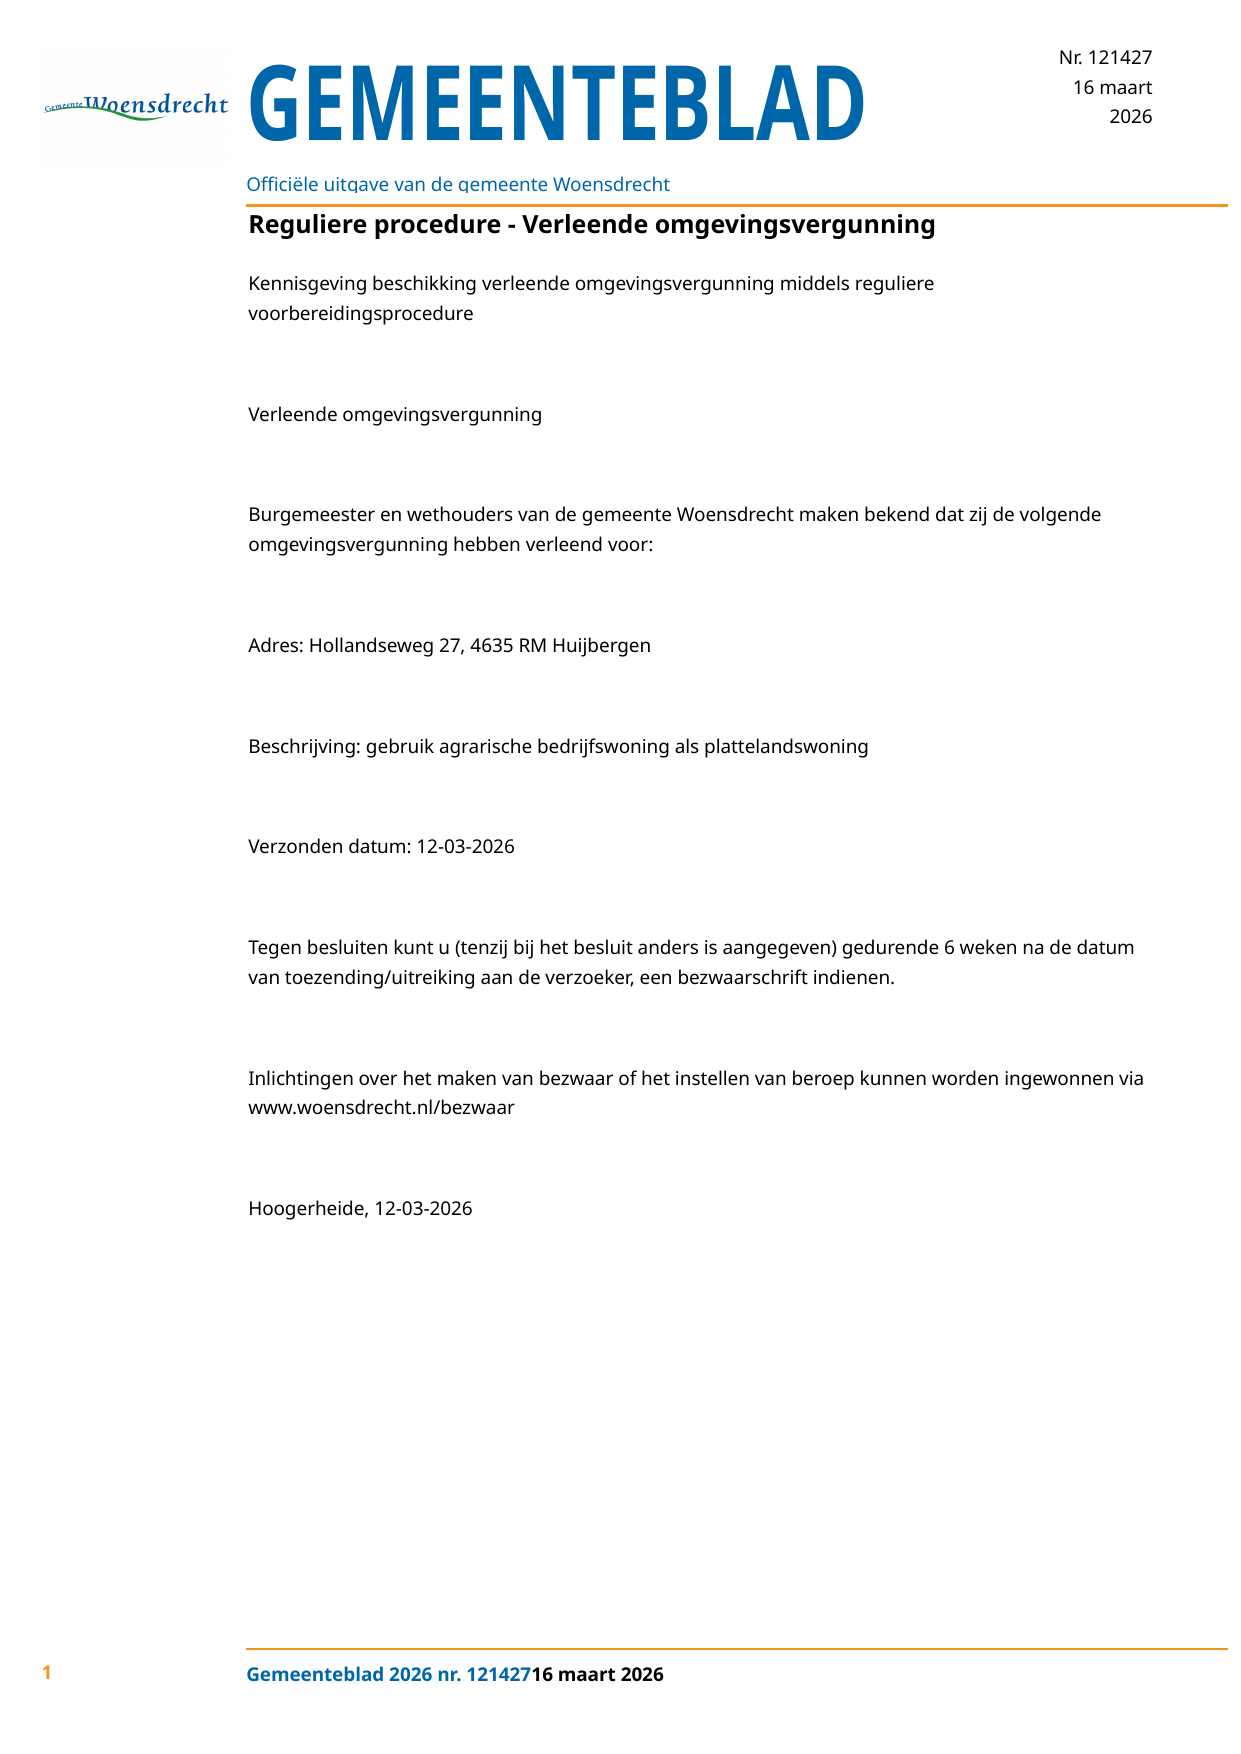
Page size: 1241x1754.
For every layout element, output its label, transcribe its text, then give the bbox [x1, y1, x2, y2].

text Verzonden datum: 12-03-2026 [248, 834, 1152, 859]
text Kennisgeving beschikking verleende omgevingsvergunning middels reguliere voorbereidingsprocedure [248, 270, 1152, 326]
text Adres: Hollandseweg 27, 4635 RM Huijbergen [248, 632, 1152, 658]
text Hoogerheide, 12-03-2026 [248, 1195, 1152, 1221]
text Tegen besluiten kunt u (tenzij bij het besluit anders is aangegeven) gedurende 6 weken na de datum van toezending/uitreiking aan de verzoeker, een bezwaarschrift indienen. [248, 934, 1152, 990]
picture [41, 47, 231, 172]
text Burgemeester en wethouders van de gemeente Woensdrecht maken bekend dat zij de volgende omgevingsvergunning hebben verleend voor: [248, 502, 1152, 557]
text Reguliere procedure - Verleende omgevingsvergunning [248, 207, 1152, 241]
text Inlichtingen over het maken van bezwaar of het instellen van beroep kunnen worden ingewonnen via www.woensdrecht.nl/bezwaar [248, 1065, 1152, 1120]
text Beschrijving: gebruik agrarische bedrijfswoning als plattelandswoning [248, 733, 1152, 758]
text Verleende omgevingsvergunning [248, 401, 1152, 426]
